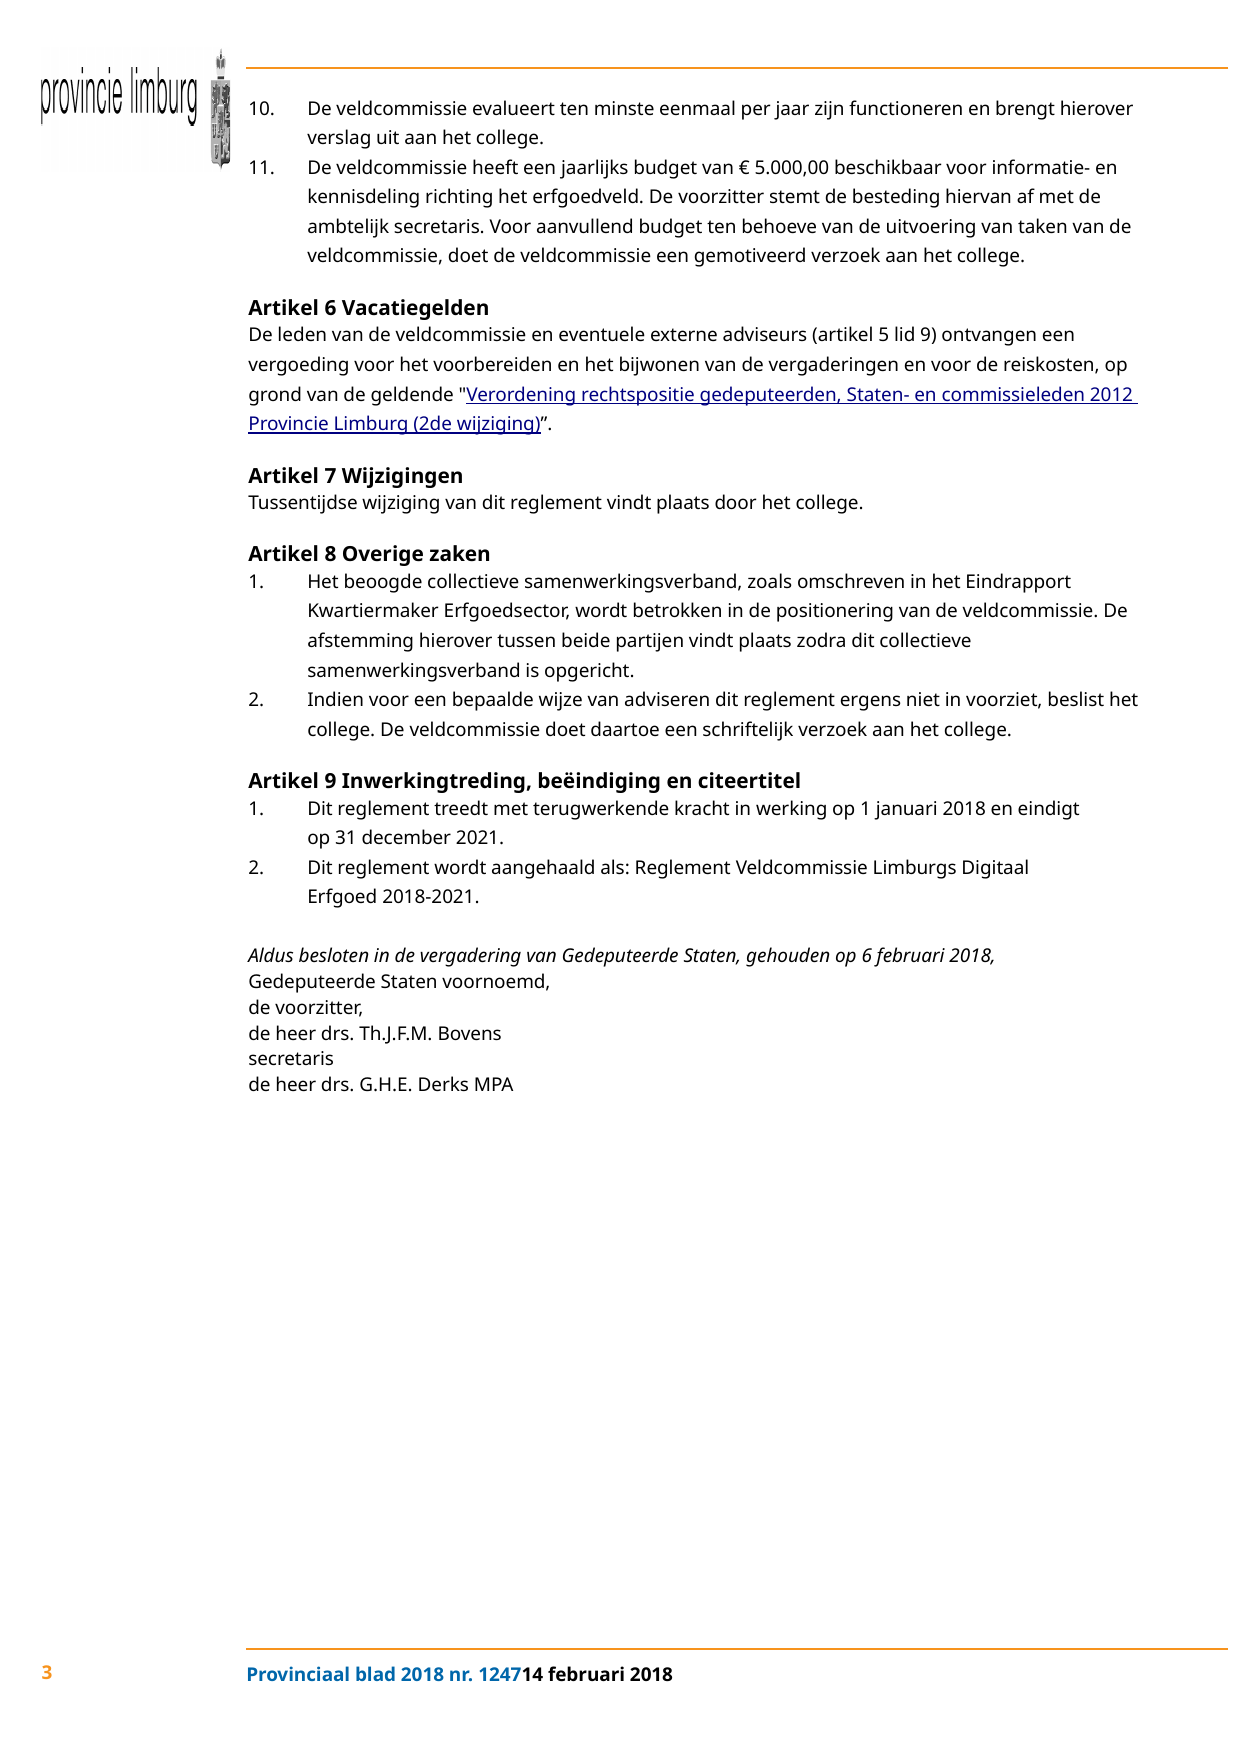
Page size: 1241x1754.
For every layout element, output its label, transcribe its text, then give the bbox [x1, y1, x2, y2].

text de voorzitter, [248, 994, 1152, 1020]
text Artikel 9 Inwerkingtreding, beëindiging en citeertitel [248, 766, 1152, 795]
list Indien voor een bepaalde wijze van adviseren dit reglement ergens niet in voorziet, beslist het college. De veldcommissie doet daartoe een schriftelijk verzoek aan het college. [248, 686, 1152, 742]
picture [41, 47, 231, 172]
list De veldcommissie evalueert ten minste eenmaal per jaar zijn functioneren en brengt hierover verslag uit aan het college. [248, 95, 1152, 150]
text Gedeputeerde Staten voornoemd, [248, 968, 1152, 994]
list Dit reglement treedt met terugwerkende kracht in werking op 1 januari 2018 en eindigt [248, 795, 1152, 821]
text de heer drs. G.H.E. Derks MPA [248, 1071, 1152, 1097]
text Artikel 6 Vacatiegelden [248, 293, 1152, 322]
list Dit reglement wordt aangehaald als: Reglement Veldcommissie Limburgs Digitaal Erfgoed 2018-2021. [248, 854, 1152, 909]
text De leden van de veldcommissie en eventuele externe adviseurs (artikel 5 lid 9) ontvangen een vergoeding voor het voorbereiden en het bijwonen van de vergaderingen en voor de reiskosten, op grond van de geldende "Verordening rechtspositie gedeputeerden, Staten- en commissieleden 2012 Provincie Limburg (2de wijziging)”. [248, 322, 1152, 436]
text Artikel 8 Overige zaken [248, 539, 1152, 568]
text Tussentijdse wijziging van dit reglement vindt plaats door het college. [248, 489, 1152, 515]
text secretaris [248, 1046, 1152, 1071]
list op 31 december 2021. [248, 824, 1152, 850]
list Het beoogde collectieve samenwerkingsverband, zoals omschreven in het Eindrapport Kwartiermaker Erfgoedsector, wordt betrokken in de positionering van de veldcommissie. De afstemming hierover tussen beide partijen vindt plaats zodra dit collectieve samenwerkingsverband is opgericht. [248, 568, 1152, 682]
text Artikel 7 Wijzigingen [248, 461, 1152, 489]
list De veldcommissie heeft een jaarlijks budget van € 5.000,00 beschikbaar voor informatie- en kennisdeling richting het erfgoedveld. De voorzitter stemt de besteding hiervan af met de ambtelijk secretaris. Voor aanvullend budget ten behoeve van de uitvoering van taken van de veldcommissie, doet de veldcommissie een gemotiveerd verzoek aan het college. [248, 154, 1152, 268]
text de heer drs. Th.J.F.M. Bovens [248, 1020, 1152, 1046]
text Aldus besloten in de vergadering van Gedeputeerde Staten, gehouden op 6 februari 2018, [248, 943, 1152, 968]
